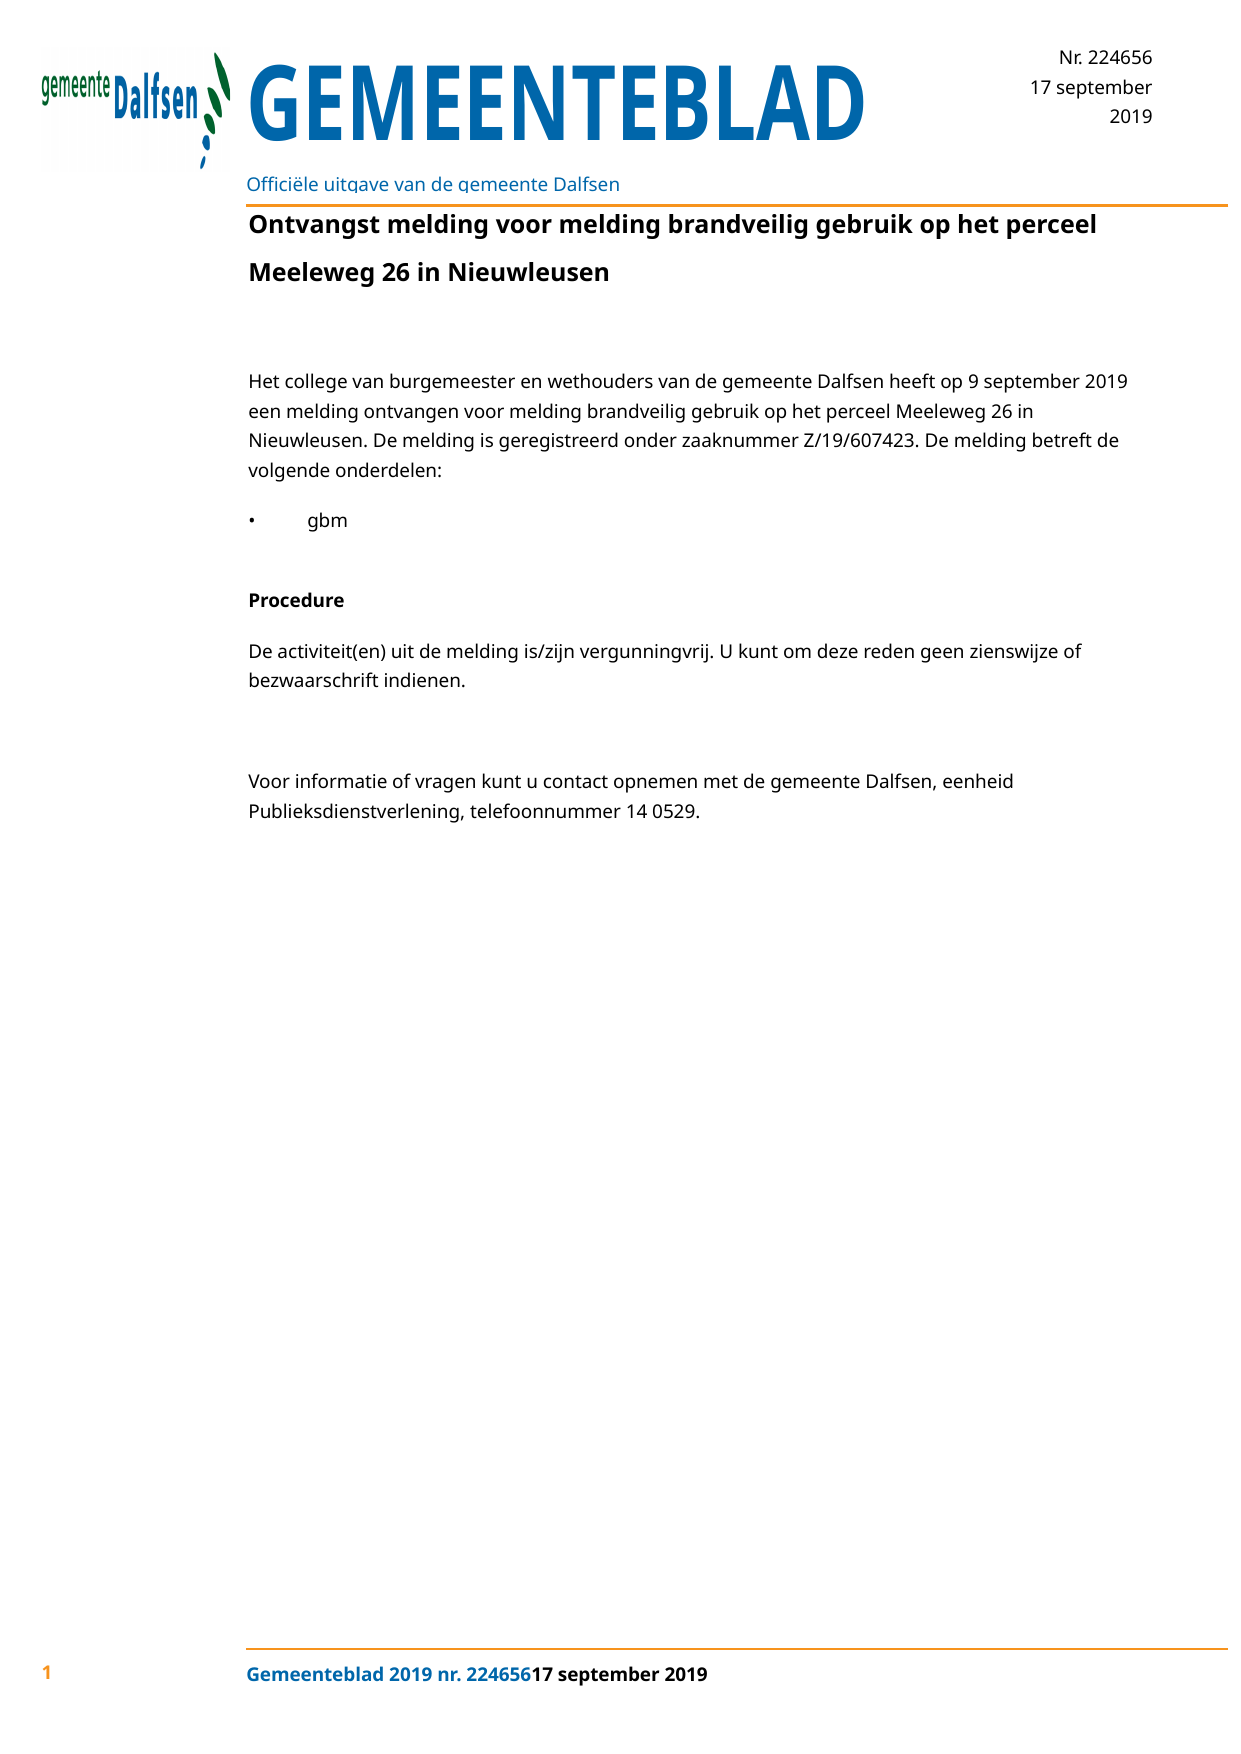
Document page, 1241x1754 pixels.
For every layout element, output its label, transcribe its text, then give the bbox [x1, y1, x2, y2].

text Ontvangst melding voor melding brandveilig gebruik op het perceel Meeleweg 26 in Nieuwleusen [248, 207, 1152, 288]
text Het college van burgemeester en wethouders van de gemeente Dalfsen heeft op 9 september 2019 een melding ontvangen voor melding brandveilig gebruik op het perceel Meeleweg 26 in Nieuwleusen. De melding is geregistreerd onder zaaknummer Z/19/607423. De melding betreft de volgende onderdelen: [248, 368, 1152, 483]
text Procedure [248, 587, 1152, 613]
list gbm [248, 507, 1152, 533]
picture [41, 47, 231, 172]
text Voor informatie of vragen kunt u contact opnemen met de gemeente Dalfsen, eenheid Publieksdienstverlening, telefoonnummer 14 0529. [248, 768, 1152, 824]
text De activiteit(en) uit de melding is/zijn vergunningvrij. U kunt om deze reden geen zienswijze of bezwaarschrift indienen. [248, 638, 1152, 693]
